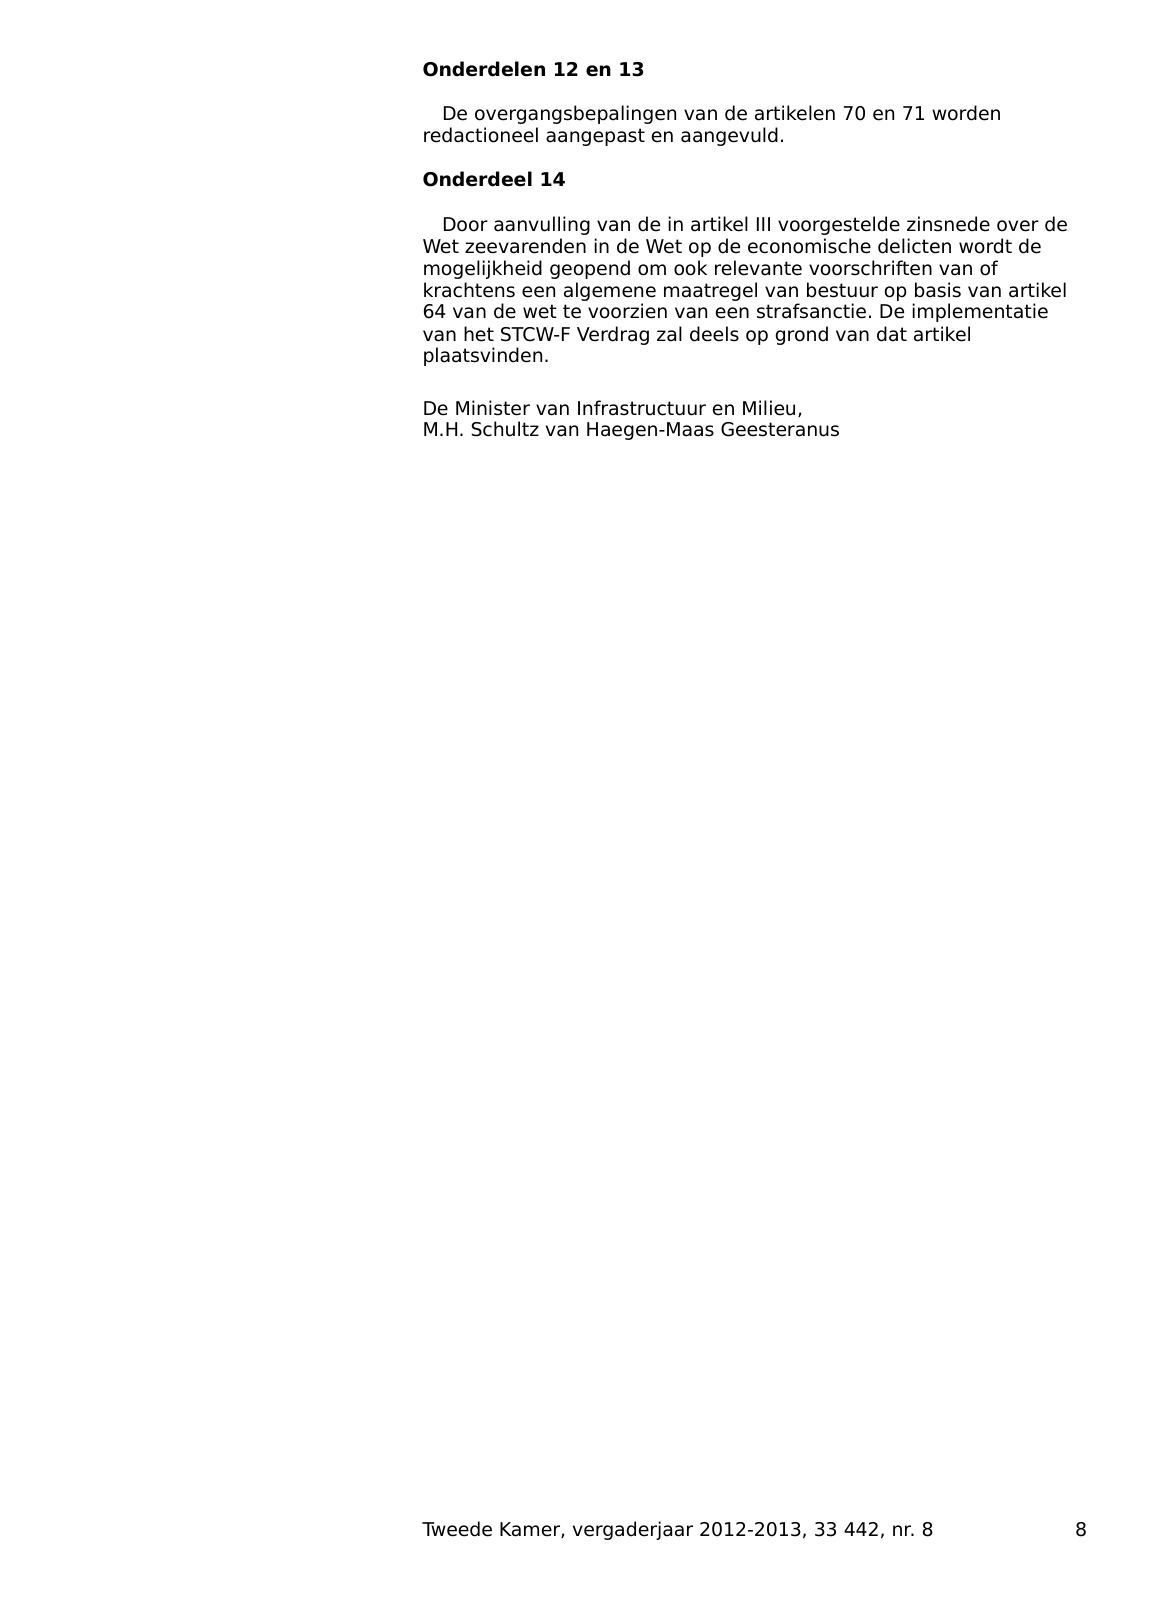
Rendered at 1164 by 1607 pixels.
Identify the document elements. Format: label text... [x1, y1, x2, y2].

text De overgangsbepalingen van de artikelen 70 en 71 worden redactioneel aangepast en aangevuld. [422, 103, 1087, 147]
subtitle Onderdelen 12 en 13 [422, 59, 1087, 81]
subtitle Onderdeel 14 [422, 169, 1087, 191]
text De Minister van Infrastructuur en Milieu, M.H. Schultz van Haegen-Maas Geesteranus [422, 397, 1087, 441]
text Door aanvulling van de in artikel III voorgestelde zinsnede over de Wet zeevarenden in de Wet op de economische delicten wordt de mogelijkheid geopend om ook relevante voorschriften van of krachtens een algemene maatregel van bestuur op basis van artikel 64 van de wet te voorzien van een strafsanctie. De implementatie van het STCW-F Verdrag zal deels op grond van dat artikel plaatsvinden. [422, 213, 1087, 367]
